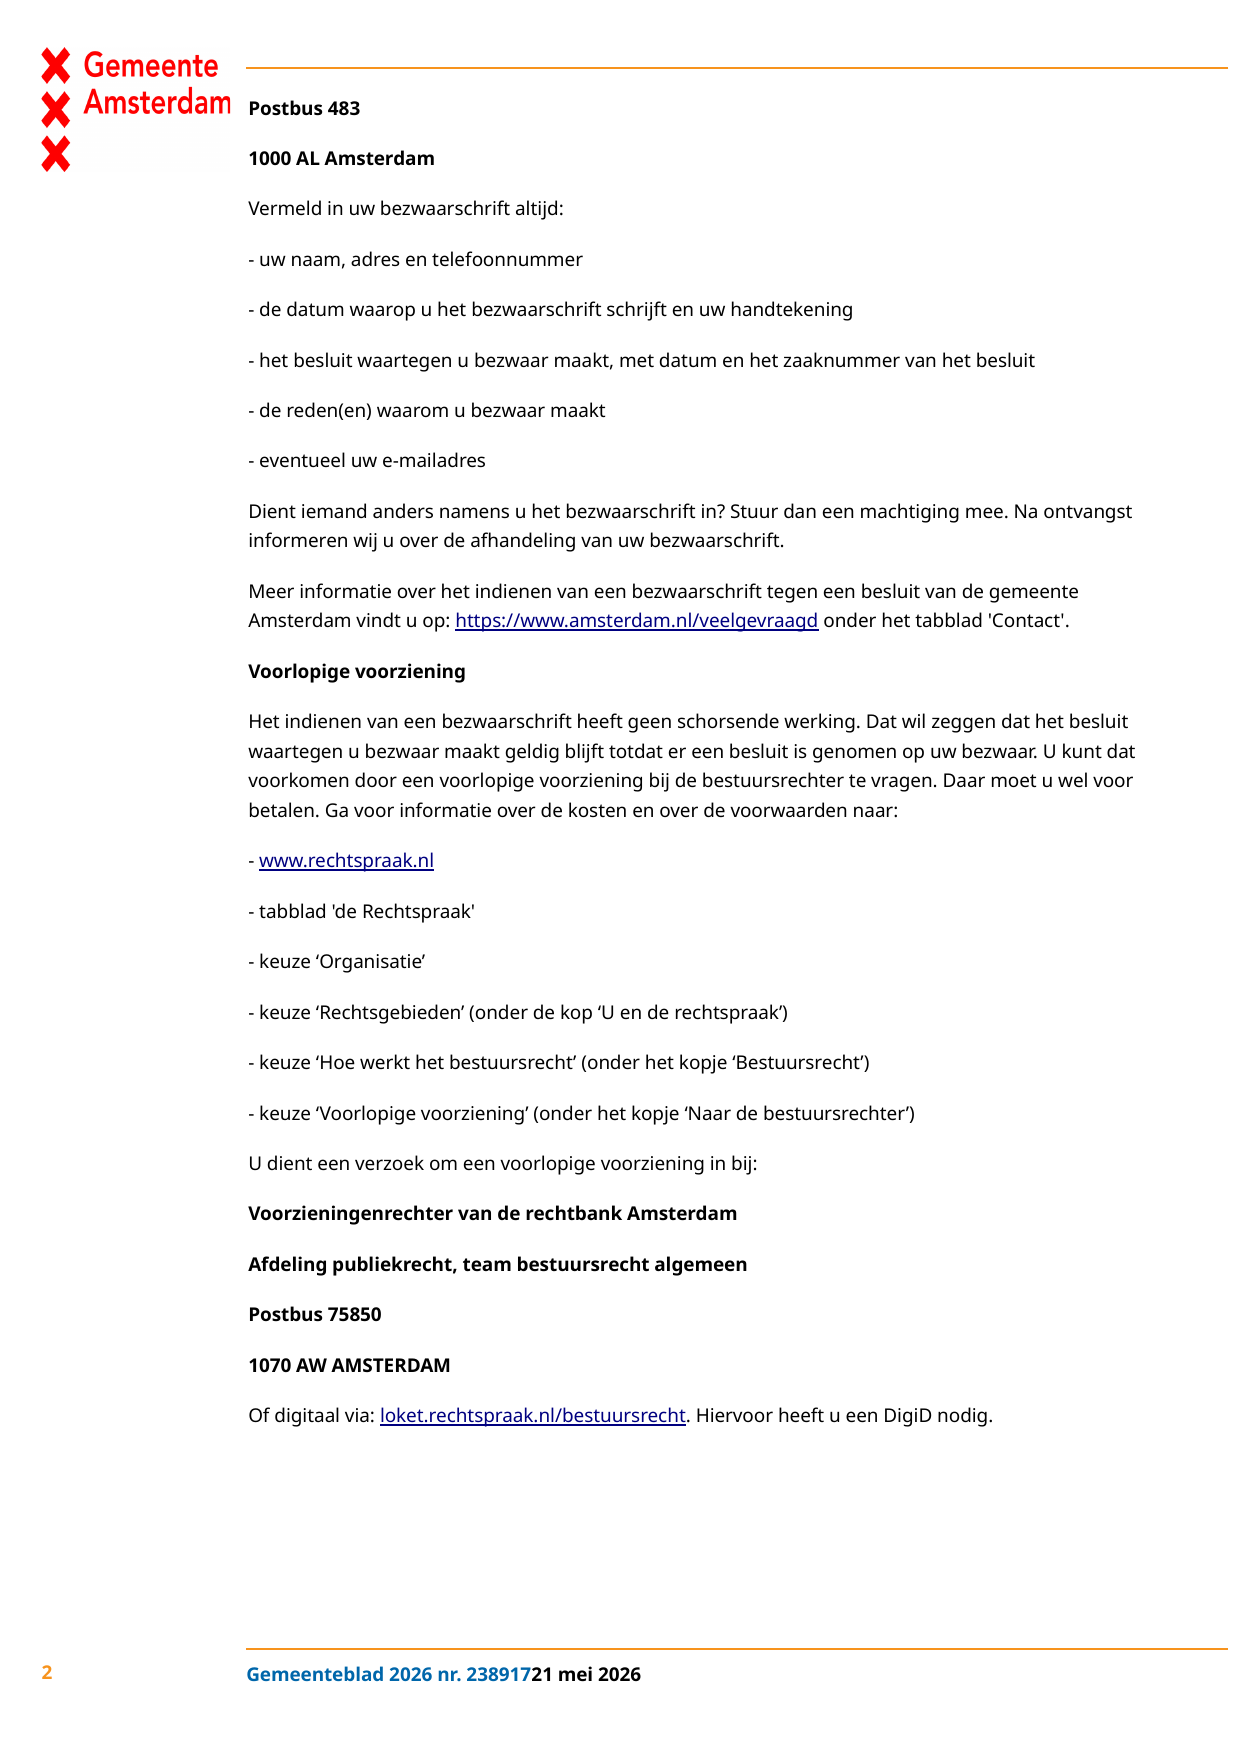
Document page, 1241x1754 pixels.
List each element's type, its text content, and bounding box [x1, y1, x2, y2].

text 1070 AW AMSTERDAM [248, 1352, 1152, 1378]
text Postbus 483 [248, 95, 1152, 121]
text Meer informatie over het indienen van een bezwaarschrift tegen een besluit van de gemeente Amsterdam vindt u op: https://www.amsterdam.nl/veelgevraagd onder het tabblad 'Contact'. [248, 578, 1152, 633]
text Postbus 75850 [248, 1301, 1152, 1327]
text Vermeld in uw bezwaarschrift altijd: [248, 196, 1152, 221]
text 1000 AL Amsterdam [248, 145, 1152, 171]
text - www.rechtspraak.nl [248, 848, 1152, 873]
text Dient iemand anders namens u het bezwaarschrift in? Stuur dan een machtiging mee. Na ontvangst informeren wij u over de afhandeling van uw bezwaarschrift. [248, 498, 1152, 553]
text - eventueel uw e-mailadres [248, 448, 1152, 473]
text - keuze ‘Voorlopige voorziening’ (onder het kopje ‘Naar de bestuursrechter’) [248, 1100, 1152, 1126]
text U dient een verzoek om een voorlopige voorziening in bij: [248, 1150, 1152, 1176]
text - tabblad 'de Rechtspraak' [248, 898, 1152, 924]
text - keuze ‘Rechtsgebieden’ (onder de kop ‘U en de rechtspraak’) [248, 999, 1152, 1025]
text - de reden(en) waarom u bezwaar maakt [248, 397, 1152, 423]
picture [41, 47, 231, 172]
text Afdeling publiekrecht, team bestuursrecht algemeen [248, 1251, 1152, 1277]
text - het besluit waartegen u bezwaar maakt, met datum en het zaaknummer van het besluit [248, 347, 1152, 373]
text Of digitaal via: loket.rechtspraak.nl/bestuursrecht. Hiervoor heeft u een DigiD nodig. [248, 1402, 1152, 1428]
text - keuze ‘Hoe werkt het bestuursrecht’ (onder het kopje ‘Bestuursrecht’) [248, 1049, 1152, 1075]
text Voorlopige voorziening [248, 658, 1152, 684]
text - keuze ‘Organisatie’ [248, 948, 1152, 974]
text Voorzieningenrechter van de rechtbank Amsterdam [248, 1201, 1152, 1226]
text - de datum waarop u het bezwaarschrift schrijft en uw handtekening [248, 296, 1152, 322]
text - uw naam, adres en telefoonnummer [248, 246, 1152, 272]
text Het indienen van een bezwaarschrift heeft geen schorsende werking. Dat wil zeggen dat het besluit waartegen u bezwaar maakt geldig blijft totdat er een besluit is genomen op uw bezwaar. U kunt dat voorkomen door een voorlopige voorziening bij de bestuursrechter te vragen. Daar moet u wel voor betalen. Ga voor informatie over de kosten en over de voorwaarden naar: [248, 708, 1152, 823]
